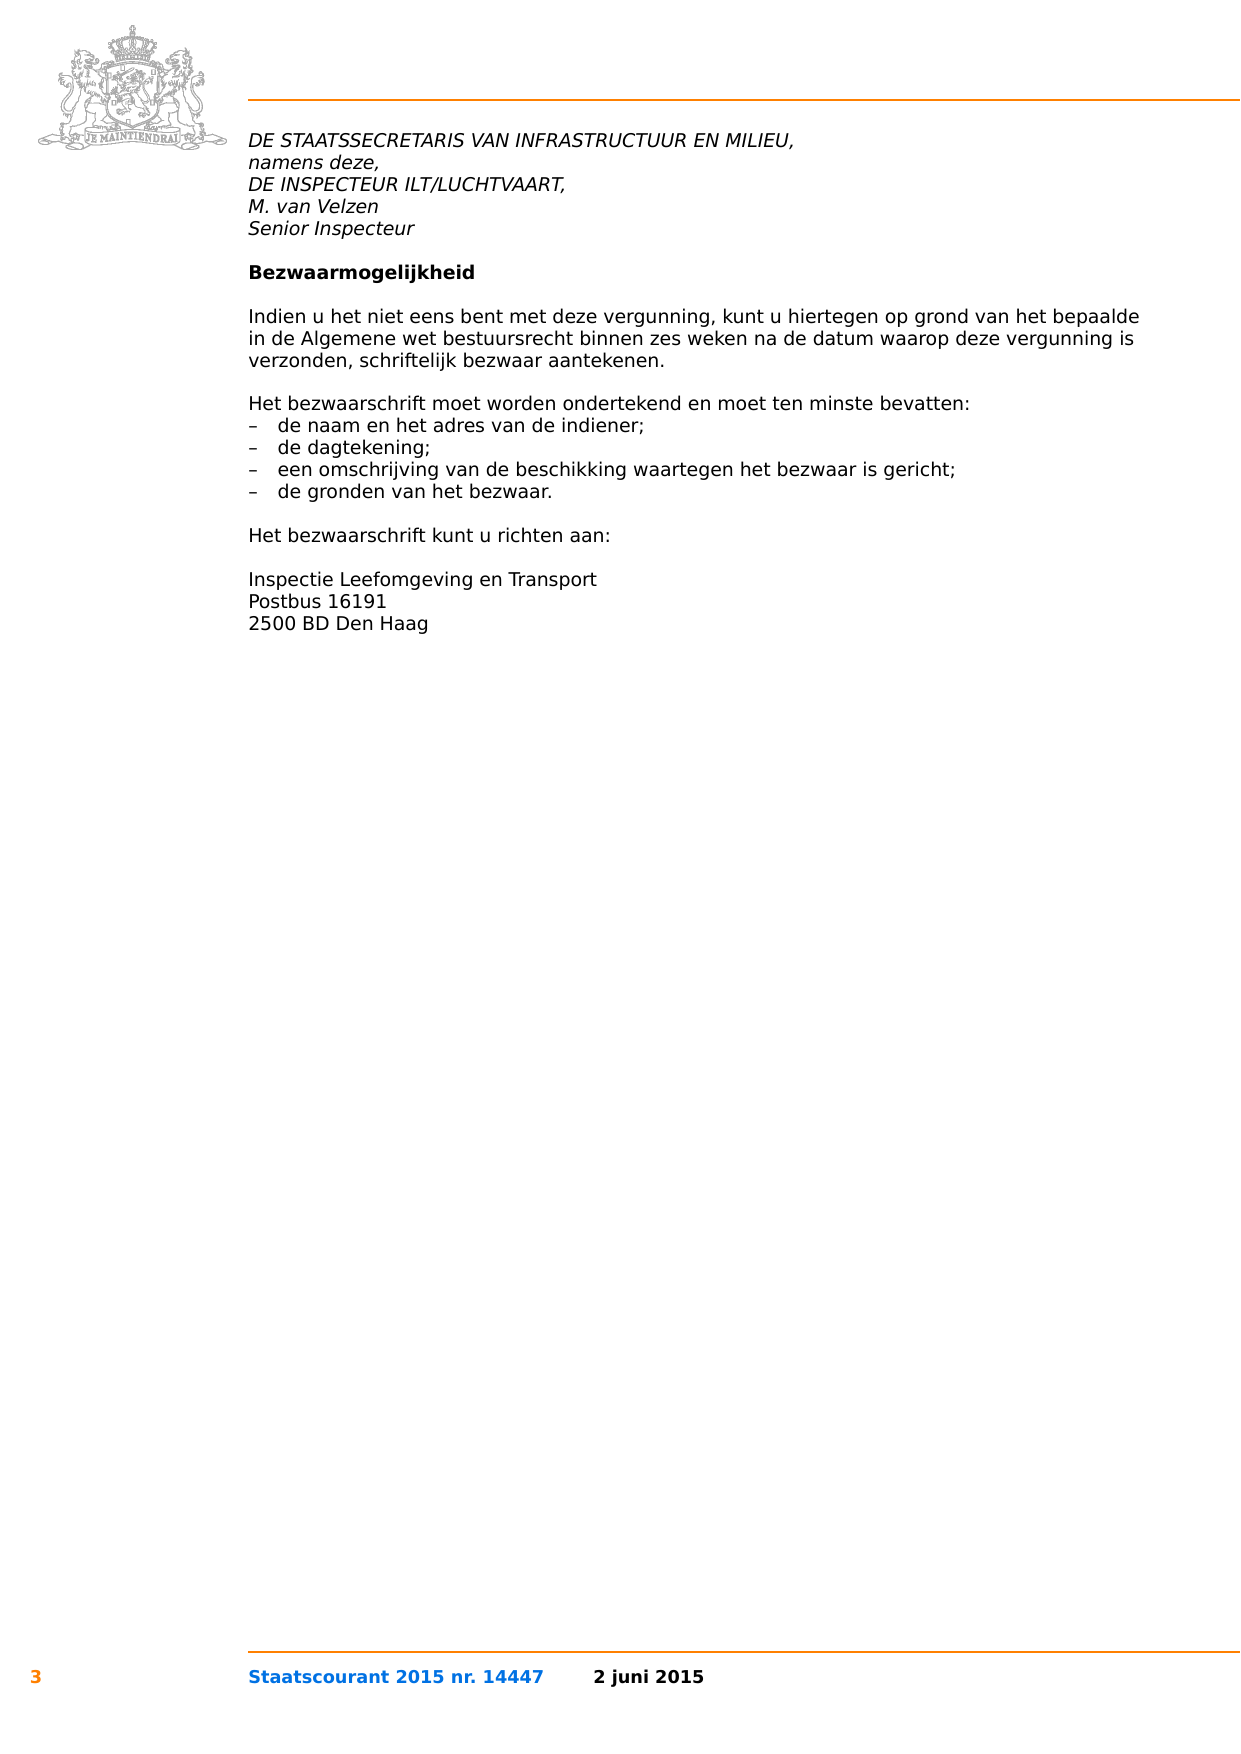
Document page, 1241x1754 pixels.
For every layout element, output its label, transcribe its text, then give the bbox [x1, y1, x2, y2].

picture [38, 25, 227, 150]
text Postbus 16191 [248, 591, 1163, 613]
text 2500 BD Den Haag [248, 613, 1163, 635]
text Inspectie Leefomgeving en Transport [248, 569, 1163, 591]
text Het bezwaarschrift kunt u richten aan: [248, 525, 1163, 547]
text – een omschrijving van de beschikking waartegen het bezwaar is gericht; [248, 459, 1163, 481]
text – de naam en het adres van de indiener; [248, 415, 1163, 437]
text Bezwaarmogelijkheid [248, 262, 1163, 284]
text Het bezwaarschrift moet worden ondertekend en moet ten minste bevatten: [248, 393, 1163, 415]
text Indien u het niet eens bent met deze vergunning, kunt u hiertegen op grond van het bepaalde in de Algemene wet bestuursrecht binnen zes weken na de datum waarop deze vergunning is verzonden, schriftelijk bezwaar aantekenen. [248, 306, 1163, 371]
text – de gronden van het bezwaar. [248, 481, 1163, 503]
text DE STAATSSECRETARIS VAN INFRASTRUCTUUR EN MILIEU, namens deze, DE INSPECTEUR ILT/LUCHTVAART, M. van Velzen Senior Inspecteur [248, 130, 1163, 240]
text – de dagtekening; [248, 437, 1163, 459]
